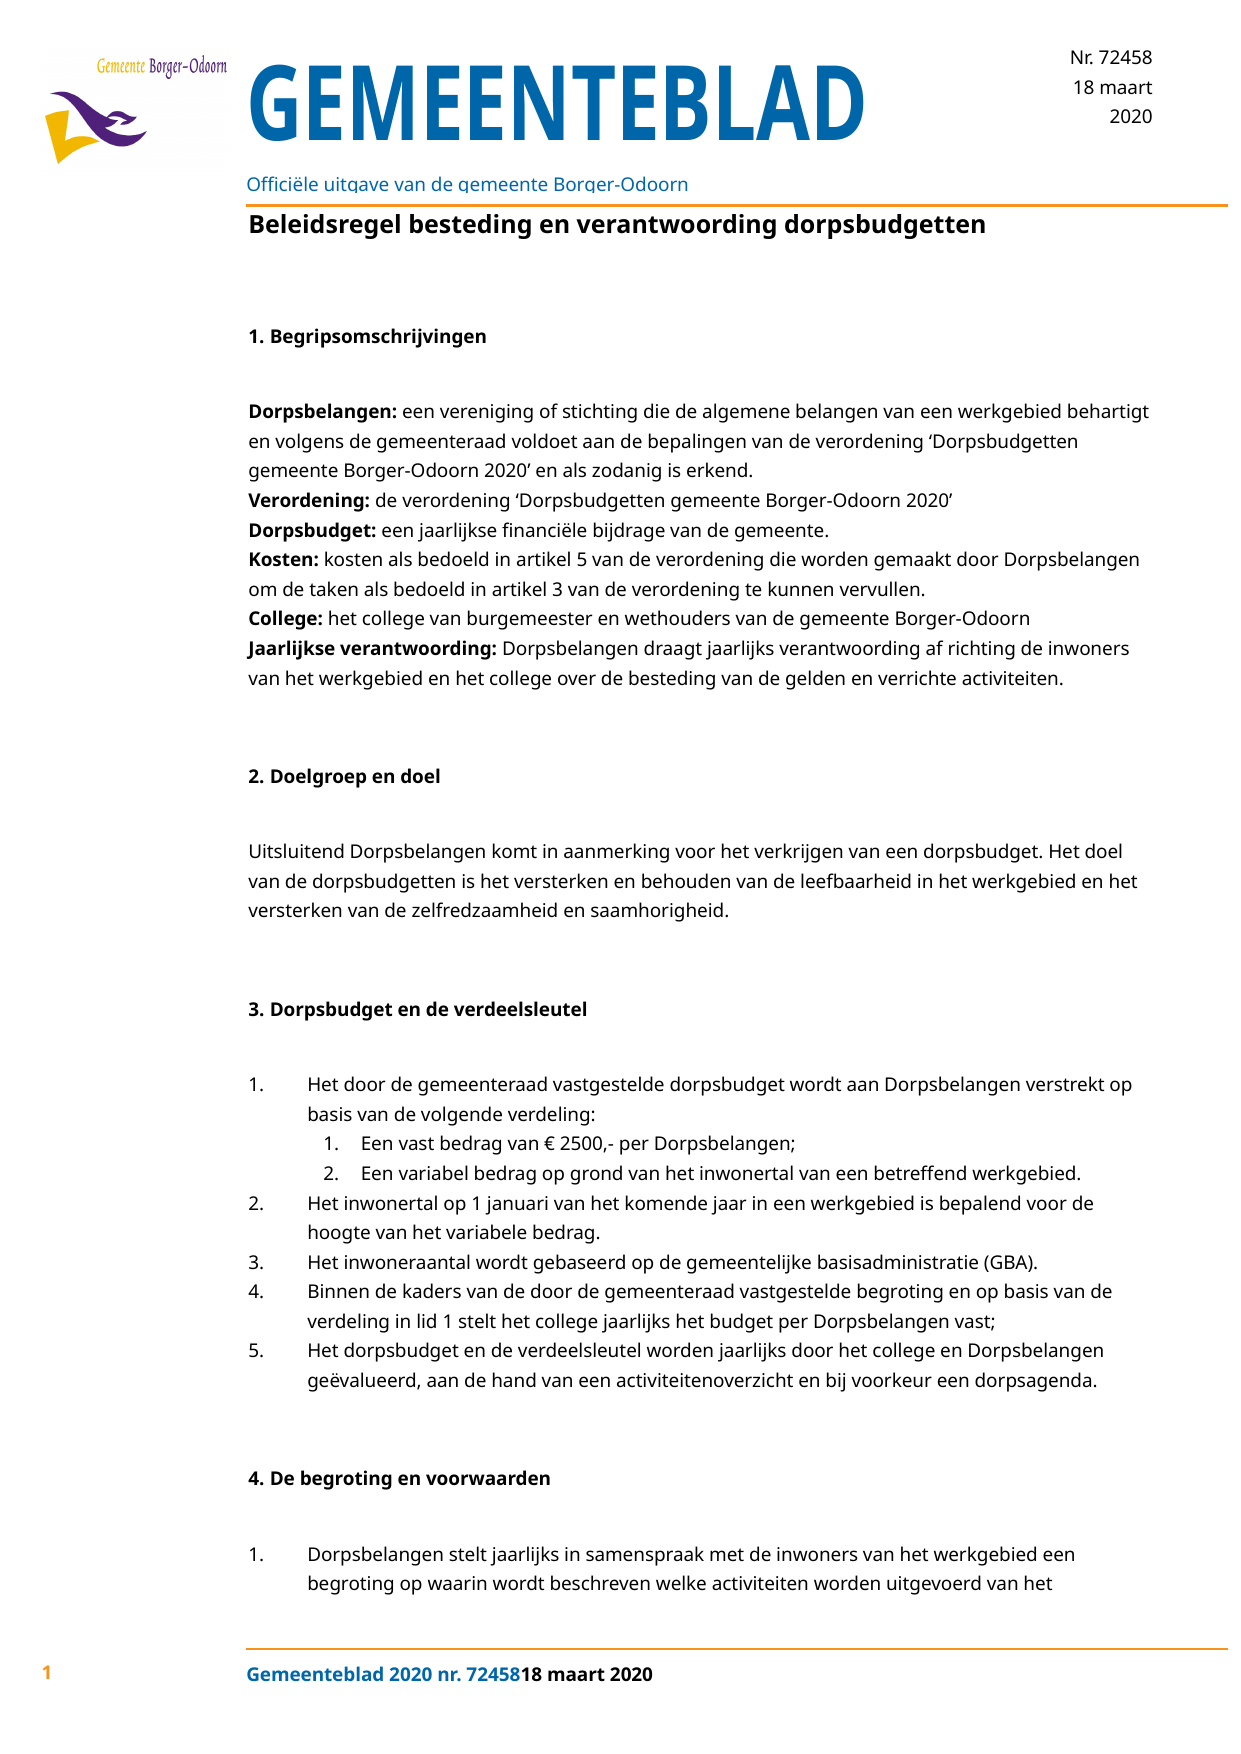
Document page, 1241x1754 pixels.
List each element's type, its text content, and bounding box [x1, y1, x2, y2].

list Dorpsbelangen stelt jaarlijks in samenspraak met de inwoners van het werkgebied een begroting op waarin wordt beschreven welke activiteiten worden uitgevoerd van het [248, 1541, 1152, 1596]
text Uitsluitend Dorpsbelangen komt in aanmerking voor het verkrijgen van een dorpsbudget. Het doel van de dorpsbudgetten is het versterken en behouden van de leefbaarheid in het werkgebied en het versterken van de zelfredzaamheid en saamhorigheid. [248, 838, 1152, 923]
list Een variabel bedrag op grond van het inwonertal van een betreffend werkgebied. [323, 1160, 1152, 1186]
text Kosten: kosten als bedoeld in artikel 5 van de verordening die worden gemaakt door Dorpsbelangen om de taken als bedoeld in artikel 3 van de verordening te kunnen vervullen. [248, 546, 1152, 602]
text Verordening: de verordening ‘Dorpsbudgetten gemeente Borger-Odoorn 2020’ [248, 487, 1152, 513]
text Jaarlijkse verantwoording: Dorpsbelangen draagt jaarlijks verantwoording af richting de inwoners van het werkgebied en het college over de besteding van de gelden en verrichte activiteiten. [248, 635, 1152, 690]
text Dorpsbelangen: een vereniging of stichting die de algemene belangen van een werkgebied behartigt en volgens de gemeenteraad voldoet aan de bepalingen van de verordening ‘Dorpsbudgetten gemeente Borger-Odoorn 2020’ en als zodanig is erkend. [248, 398, 1152, 483]
text 1. Begripsomschrijvingen [248, 321, 1152, 349]
text College: het college van burgemeester en wethouders van de gemeente Borger-Odoorn [248, 606, 1152, 631]
text 4. De begroting en voorwaarden [248, 1463, 1152, 1492]
list Het inwonertal op 1 januari van het komende jaar in een werkgebied is bepalend voor de hoogte van het variabele bedrag. [248, 1190, 1152, 1245]
text 3. Dorpsbudget en de verdeelsleutel [248, 994, 1152, 1022]
text 2. Doelgroep en doel [248, 761, 1152, 789]
list Het door de gemeenteraad vastgestelde dorpsbudget wordt aan Dorpsbelangen verstrekt op basis van de volgende verdeling: [248, 1071, 1152, 1127]
list Binnen de kaders van de door de gemeenteraad vastgestelde begroting en op basis van de verdeling in lid 1 stelt het college jaarlijks het budget per Dorpsbelangen vast; [248, 1278, 1152, 1334]
text Beleidsregel besteding en verantwoording dorpsbudgetten [248, 207, 1152, 241]
list Een vast bedrag van € 2500,- per Dorpsbelangen; [323, 1131, 1152, 1156]
list Het inwoneraantal wordt gebaseerd op de gemeentelijke basisadministratie (GBA). [248, 1249, 1152, 1274]
list Het dorpsbudget en de verdeelsleutel worden jaarlijks door het college en Dorpsbelangen geëvalueerd, aan de hand van een activiteitenoverzicht en bij voorkeur een dorpsagenda. [248, 1338, 1152, 1393]
text Dorpsbudget: een jaarlijkse financiële bijdrage van de gemeente. [248, 517, 1152, 542]
picture [41, 47, 231, 172]
